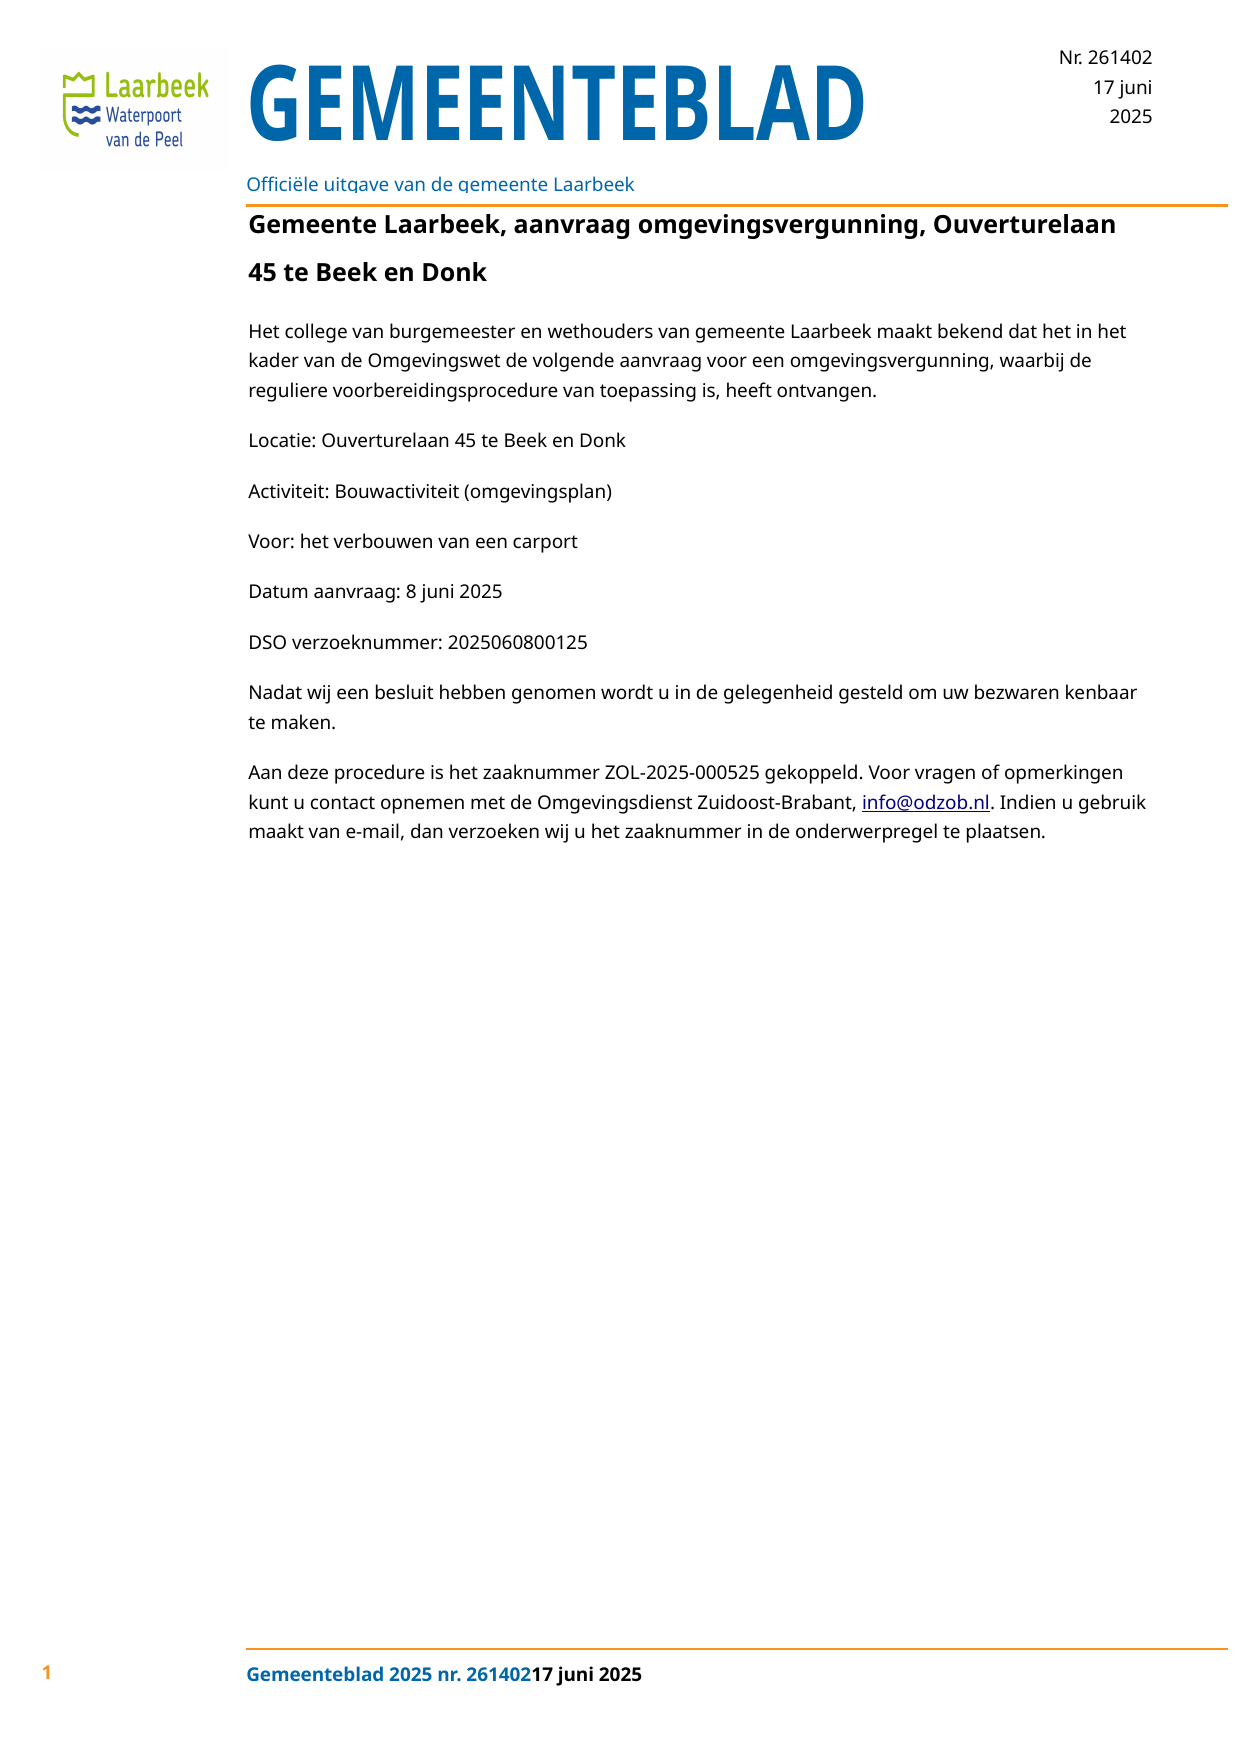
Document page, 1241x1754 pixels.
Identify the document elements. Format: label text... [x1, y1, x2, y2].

text Nadat wij een besluit hebben genomen wordt u in de gelegenheid gesteld om uw bezwaren kenbaar te maken. [248, 679, 1152, 735]
text DSO verzoeknummer: 2025060800125 [248, 629, 1152, 655]
text Aan deze procedure is het zaaknummer ZOL-2025-000525 gekoppeld. Voor vragen of opmerkingen kunt u contact opnemen met de Omgevingsdienst Zuidoost-Brabant, info@odzob.nl. Indien u gebruik maakt van e-mail, dan verzoeken wij u het zaaknummer in de onderwerpregel te plaatsen. [248, 759, 1152, 844]
text Activiteit: Bouwactiviteit (omgevingsplan) [248, 478, 1152, 504]
text Locatie: Ouverturelaan 45 te Beek en Donk [248, 427, 1152, 453]
text Voor: het verbouwen van een carport [248, 528, 1152, 554]
text Het college van burgemeester en wethouders van gemeente Laarbeek maakt bekend dat het in het kader van de Omgevingswet de volgende aanvraag voor een omgevingsvergunning, waarbij de reguliere voorbereidingsprocedure van toepassing is, heeft ontvangen. [248, 318, 1152, 403]
text Gemeente Laarbeek, aanvraag omgevingsvergunning, Ouverturelaan 45 te Beek en Donk [248, 207, 1152, 288]
text Datum aanvraag: 8 juni 2025 [248, 579, 1152, 604]
picture [41, 47, 231, 172]
